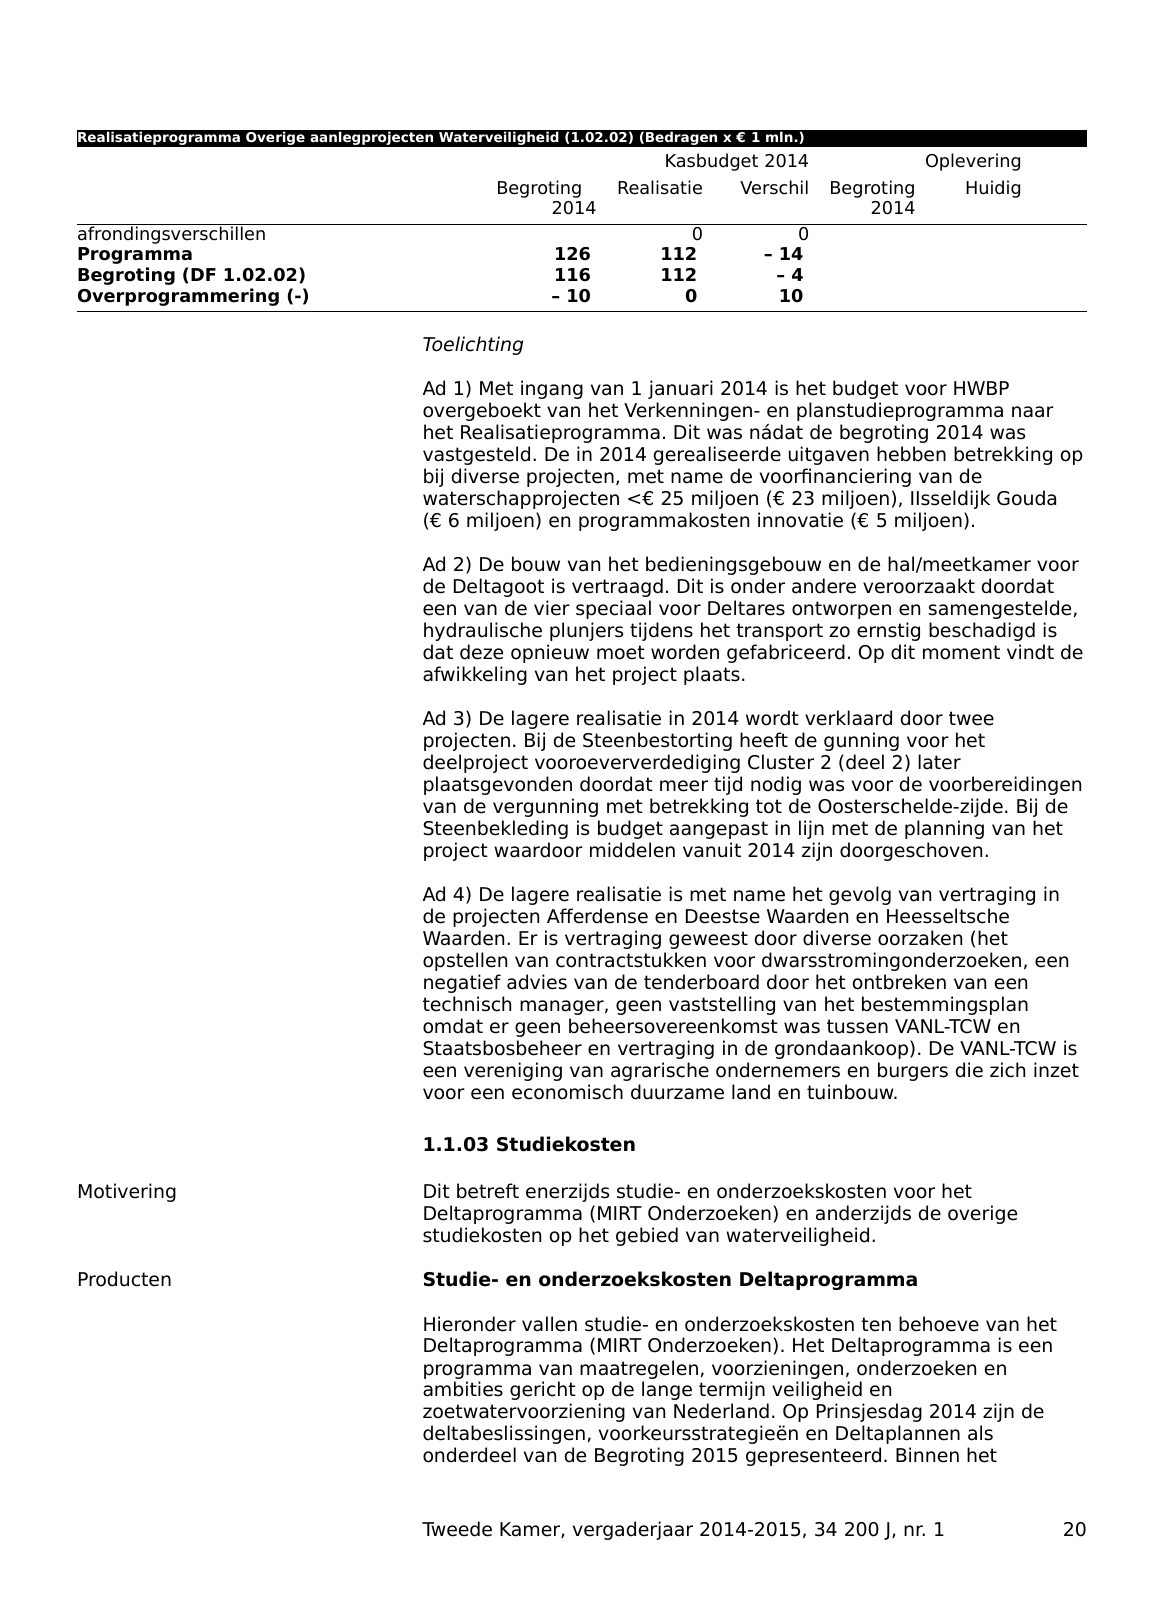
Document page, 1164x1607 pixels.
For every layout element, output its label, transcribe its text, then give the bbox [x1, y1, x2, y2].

table_cell 116 [496, 265, 602, 286]
text Ad 1) Met ingang van 1 januari 2014 is het budget voor HWBP overgeboekt van het Verkenningen- en planstudieprogramma naar het Realisatieprogramma. Dit was nádat de begroting 2014 was vastgesteld. De in 2014 gerealiseerde uitgaven hebben betrekking op bij diverse projecten, met name de voorfinanciering van de waterschapprojecten <€ 25 miljoen (€ 23 miljoen), IIsseldijk Gouda (€ 6 miljoen) en programmakosten innovatie (€ 5 miljoen). [422, 378, 1087, 532]
table_cell [921, 265, 1027, 286]
table_cell Kasbudget 2014 [496, 147, 815, 172]
table_cell – 10 [496, 286, 602, 311]
table_cell [921, 244, 1027, 265]
table_cell 126 [496, 244, 602, 265]
text Producten [77, 1269, 399, 1291]
table_cell Overprogrammering (-) [77, 286, 496, 311]
table_cell [709, 198, 815, 224]
subtitle Toelichting [422, 334, 1087, 356]
table_header Realisatieprogramma Overige aanlegprojecten Waterveiligheid (1.02.02) (Bedragen x € 1 mln.) [77, 130, 1087, 146]
subtitle Studie- en onderzoekskosten Deltaprogramma [422, 1269, 1087, 1291]
table_cell [1028, 286, 1087, 311]
table_cell 10 [709, 286, 815, 311]
table_cell [921, 225, 1027, 244]
table_cell afrondingsverschillen [77, 225, 496, 244]
text Ad 3) De lagere realisatie in 2014 wordt verklaard door twee projecten. Bij de Steenbestorting heeft de gunning voor het deelproject vooroeververdediging Cluster 2 (deel 2) later plaatsgevonden doordat meer tijd nodig was voor de voorbereidingen van de vergunning met betrekking tot de Oosterschelde-zijde. Bij de Steenbekleding is budget aangepast in lijn met de planning van het project waardoor middelen vanuit 2014 zijn doorgeschoven. [422, 708, 1087, 862]
table_cell 0 [602, 286, 709, 311]
table_cell [1028, 147, 1087, 172]
table_cell [1028, 172, 1087, 198]
subtitle [77, 1291, 399, 1299]
table_cell [815, 286, 921, 311]
subtitle 1.1.03 Studiekosten [422, 1134, 1087, 1156]
table_cell 112 [602, 244, 709, 265]
text Ad 4) De lagere realisatie is met name het gevolg van vertraging in de projecten Afferdense en Deestse Waarden en Heesseltsche Waarden. Er is vertraging geweest door diverse oorzaken (het opstellen van contractstukken voor dwarsstromingonderzoeken, een negatief advies van de tenderboard door het ontbreken van een technisch manager, geen vaststelling van het bestemmingsplan omdat er geen beheersovereenkomst was tussen VANL-TCW en Staatsbosbeheer en vertraging in de grondaankoop). De VANL-TCW is een vereniging van agrarische ondernemers en burgers die zich inzet voor een economisch duurzame land en tuinbouw. [422, 884, 1087, 1104]
table_cell Huidig [921, 172, 1027, 198]
table_cell Oplevering [815, 147, 1027, 172]
table_cell – 4 [709, 265, 815, 286]
table_cell Begroting [815, 172, 921, 198]
table_cell Programma [77, 244, 496, 265]
table_cell 0 [709, 225, 815, 244]
table_cell Verschil [709, 172, 815, 198]
table_cell [496, 225, 602, 244]
table_cell [77, 147, 496, 198]
table_cell [602, 198, 709, 224]
table_cell [921, 286, 1027, 311]
table_cell 2014 [496, 198, 602, 224]
table_cell – 14 [709, 244, 815, 265]
table_cell [1028, 225, 1087, 244]
table_cell 2014 [815, 198, 921, 224]
table_cell [77, 198, 496, 224]
text Dit betreft enerzijds studie- en onderzoekskosten voor het Deltaprogramma (MIRT Onderzoeken) en anderzijds de overige studiekosten op het gebied van waterveiligheid. [422, 1181, 1087, 1247]
table_cell [815, 265, 921, 286]
table_cell 112 [602, 265, 709, 286]
table_cell [815, 244, 921, 265]
table_cell [1028, 198, 1087, 224]
text Ad 2) De bouw van het bedieningsgebouw en de hal/meetkamer voor de Deltagoot is vertraagd. Dit is onder andere veroorzaakt doordat een van de vier speciaal voor Deltares ontworpen en samengestelde, hydraulische plunjers tijdens het transport zo ernstig beschadigd is dat deze opnieuw moet worden gefabriceerd. Op dit moment vindt de afwikkeling van het project plaats. [422, 554, 1087, 686]
table_cell [1028, 265, 1087, 286]
text Hieronder vallen studie- en onderzoekskosten ten behoeve van het Deltaprogramma (MIRT Onderzoeken). Het Deltaprogramma is een programma van maatregelen, voorzieningen, onderzoeken en ambities gericht op de lange termijn veiligheid en zoetwatervoorziening van Nederland. Op Prinsjesdag 2014 zijn de deltabeslissingen, voorkeursstrategieën en Deltaplannen als onderdeel van de Begroting 2015 gepresenteerd. Binnen het [422, 1313, 1087, 1467]
table_cell [815, 225, 921, 244]
text Motivering [77, 1181, 399, 1203]
table_cell Begroting (DF 1.02.02) [77, 265, 496, 286]
table_cell Begroting [496, 172, 602, 198]
table_cell [1028, 244, 1087, 265]
table_cell 0 [602, 225, 709, 244]
table_cell [921, 198, 1027, 224]
table_cell Realisatie [602, 172, 709, 198]
